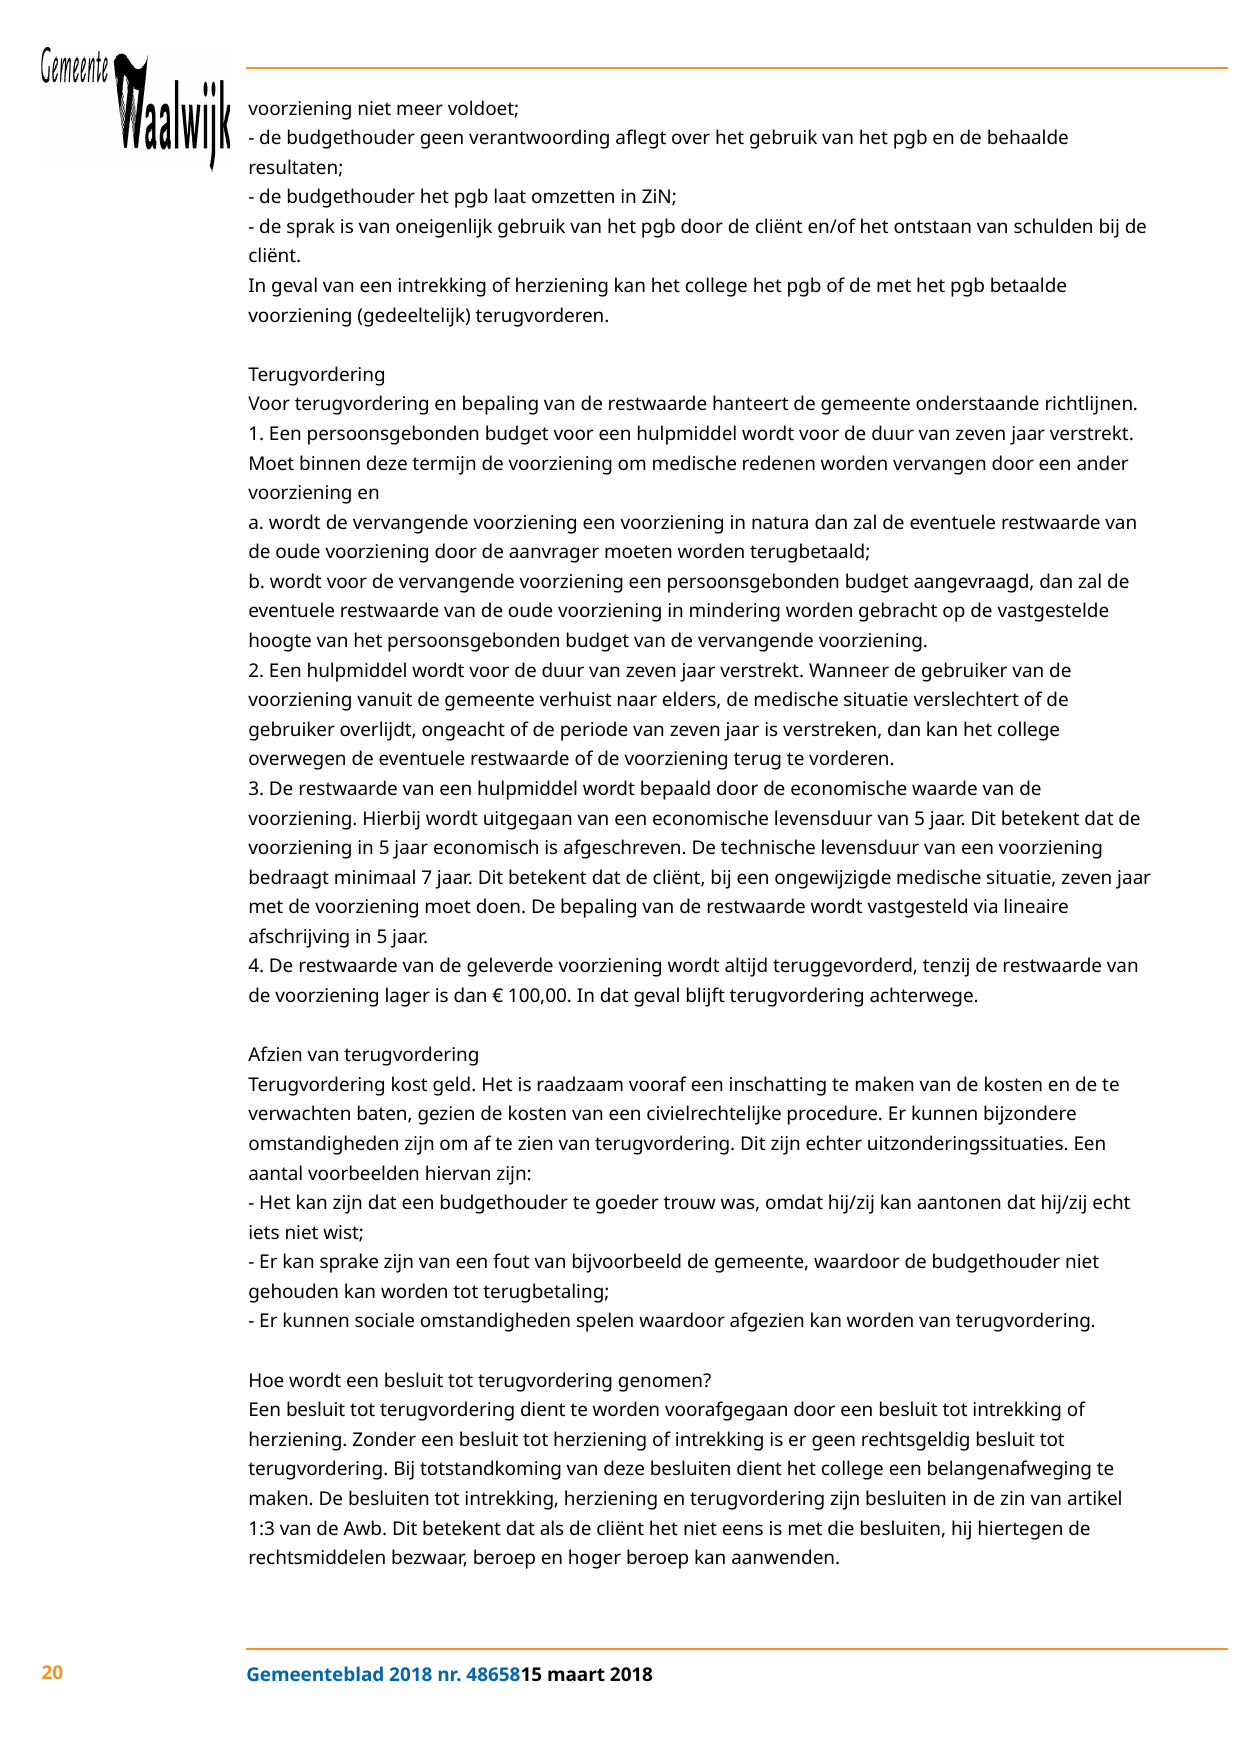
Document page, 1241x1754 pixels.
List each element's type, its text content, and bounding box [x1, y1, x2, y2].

text - de sprak is van oneigenlijk gebruik van het pgb door de cliënt en/of het ontstaan van schulden bij de cliënt. [248, 213, 1152, 268]
text - de budgethouder het pgb laat omzetten in ZiN; [248, 183, 1152, 209]
text Afzien van terugvordering [248, 1041, 1152, 1067]
text voorziening niet meer voldoet; [248, 95, 1152, 121]
text - Er kunnen sociale omstandigheden spelen waardoor afgezien kan worden van terugvordering. [248, 1308, 1152, 1333]
text Hoe wordt een besluit tot terugvordering genomen? [248, 1367, 1152, 1393]
text Een besluit tot terugvordering dient te worden voorafgegaan door een besluit tot intrekking of herziening. Zonder een besluit tot herziening of intrekking is er geen rechtsgeldig besluit tot terugvordering. Bij totstandkoming van deze besluiten dient het college een belangenafweging te maken. De besluiten tot intrekking, herziening en terugvordering zijn besluiten in de zin van artikel 1:3 van de Awb. Dit betekent dat als de cliënt het niet eens is met die besluiten, hij hiertegen de rechtsmiddelen bezwaar, beroep en hoger beroep kan aanwenden. [248, 1396, 1152, 1570]
text Voor terugvordering en bepaling van de restwaarde hanteert de gemeente onderstaande richtlijnen. [248, 391, 1152, 416]
text 1. Een persoonsgebonden budget voor een hulpmiddel wordt voor de duur van zeven jaar verstrekt. Moet binnen deze termijn de voorziening om medische redenen worden vervangen door een ander voorziening en [248, 420, 1152, 505]
text - Het kan zijn dat een budgethouder te goeder trouw was, omdat hij/zij kan aantonen dat hij/zij echt iets niet wist; [248, 1189, 1152, 1245]
text 3. De restwaarde van een hulpmiddel wordt bepaald door de economische waarde van de voorziening. Hierbij wordt uitgegaan van een economische levensduur van 5 jaar. Dit betekent dat de voorziening in 5 jaar economisch is afgeschreven. De technische levensduur van een voorziening bedraagt minimaal 7 jaar. Dit betekent dat de cliënt, bij een ongewijzigde medische situatie, zeven jaar met de voorziening moet doen. De bepaling van de restwaarde wordt vastgesteld via lineaire afschrijving in 5 jaar. [248, 775, 1152, 949]
text 4. De restwaarde van de geleverde voorziening wordt altijd teruggevorderd, tenzij de restwaarde van de voorziening lager is dan € 100,00. In dat geval blijft terugvordering achterwege. [248, 953, 1152, 1008]
text - de budgethouder geen verantwoording aflegt over het gebruik van het pgb en de behaalde resultaten; [248, 124, 1152, 180]
text In geval van een intrekking of herziening kan het college het pgb of de met het pgb betaalde voorziening (gedeeltelijk) terugvorderen. [248, 272, 1152, 328]
text b. wordt voor de vervangende voorziening een persoonsgebonden budget aangevraagd, dan zal de eventuele restwaarde van de oude voorziening in mindering worden gebracht op de vastgestelde hoogte van het persoonsgebonden budget van de vervangende voorziening. [248, 568, 1152, 653]
text a. wordt de vervangende voorziening een voorziening in natura dan zal de eventuele restwaarde van de oude voorziening door de aanvrager moeten worden terugbetaald; [248, 509, 1152, 564]
text Terugvordering [248, 361, 1152, 387]
text 2. Een hulpmiddel wordt voor de duur van zeven jaar verstrekt. Wanneer de gebruiker van de voorziening vanuit de gemeente verhuist naar elders, de medische situatie verslechtert of de gebruiker overlijdt, ongeacht of de periode van zeven jaar is verstreken, dan kan het college overwegen de eventuele restwaarde of de voorziening terug te vorderen. [248, 657, 1152, 771]
text Terugvordering kost geld. Het is raadzaam vooraf een inschatting te maken van de kosten en de te verwachten baten, gezien de kosten van een civielrechtelijke procedure. Er kunnen bijzondere omstandigheden zijn om af te zien van terugvordering. Dit zijn echter uitzonderingssituaties. Een aantal voorbeelden hiervan zijn: [248, 1071, 1152, 1186]
picture [41, 47, 231, 172]
text - Er kan sprake zijn van een fout van bijvoorbeeld de gemeente, waardoor de budgethouder niet gehouden kan worden tot terugbetaling; [248, 1248, 1152, 1304]
